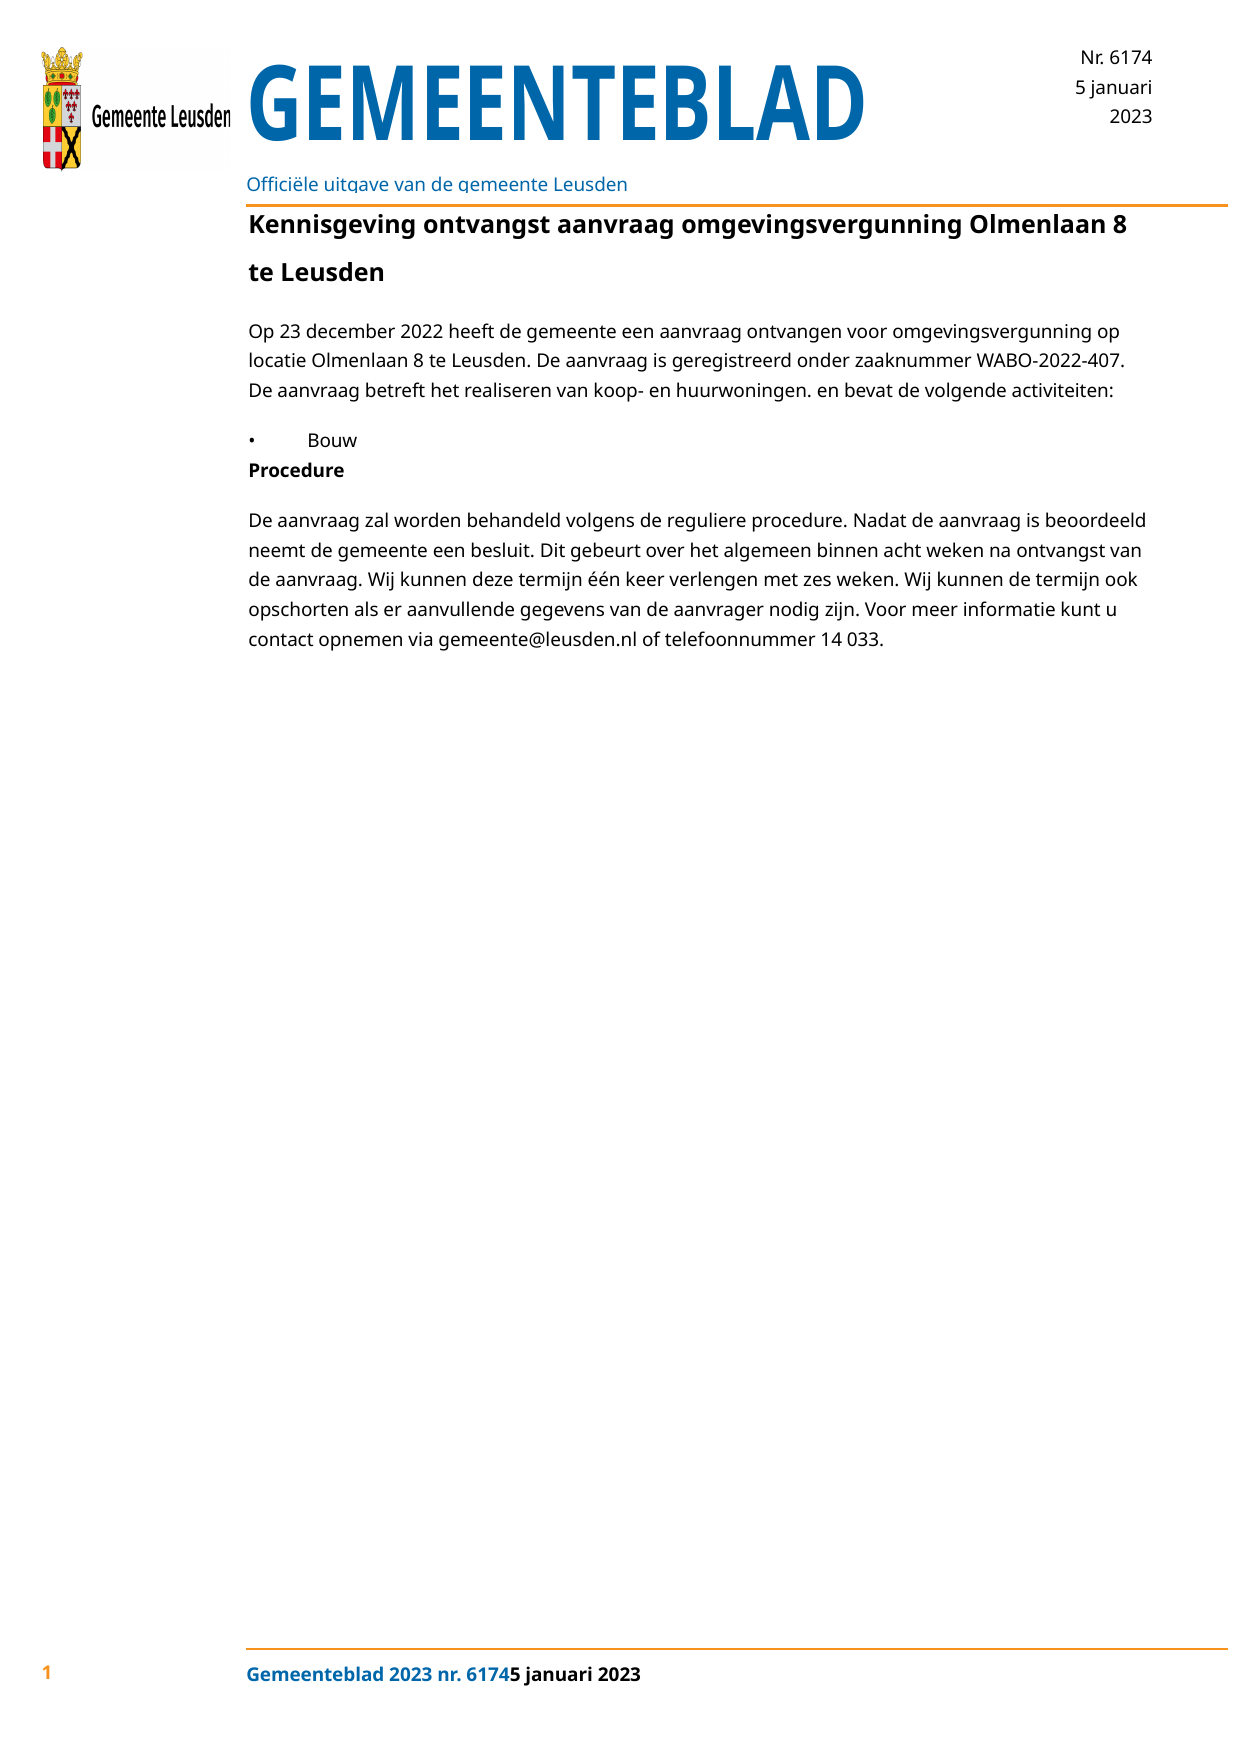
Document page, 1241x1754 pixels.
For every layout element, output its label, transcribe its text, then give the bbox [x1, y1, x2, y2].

text De aanvraag zal worden behandeld volgens de reguliere procedure. Nadat de aanvraag is beoordeeld neemt de gemeente een besluit. Dit gebeurt over het algemeen binnen acht weken na ontvangst van de aanvraag. Wij kunnen deze termijn één keer verlengen met zes weken. Wij kunnen de termijn ook opschorten als er aanvullende gegevens van de aanvrager nodig zijn. Voor meer informatie kunt u contact opnemen via gemeente@leusden.nl of telefoonnummer 14 033. [248, 507, 1152, 652]
picture [41, 47, 231, 172]
text Kennisgeving ontvangst aanvraag omgevingsvergunning Olmenlaan 8 te Leusden [248, 207, 1152, 288]
text Procedure [248, 457, 1152, 483]
list Bouw [248, 427, 1152, 453]
text Op 23 december 2022 heeft de gemeente een aanvraag ontvangen voor omgevingsvergunning op locatie Olmenlaan 8 te Leusden. De aanvraag is geregistreerd onder zaaknummer WABO-2022-407. De aanvraag betreft het realiseren van koop- en huurwoningen. en bevat de volgende activiteiten: [248, 318, 1152, 403]
